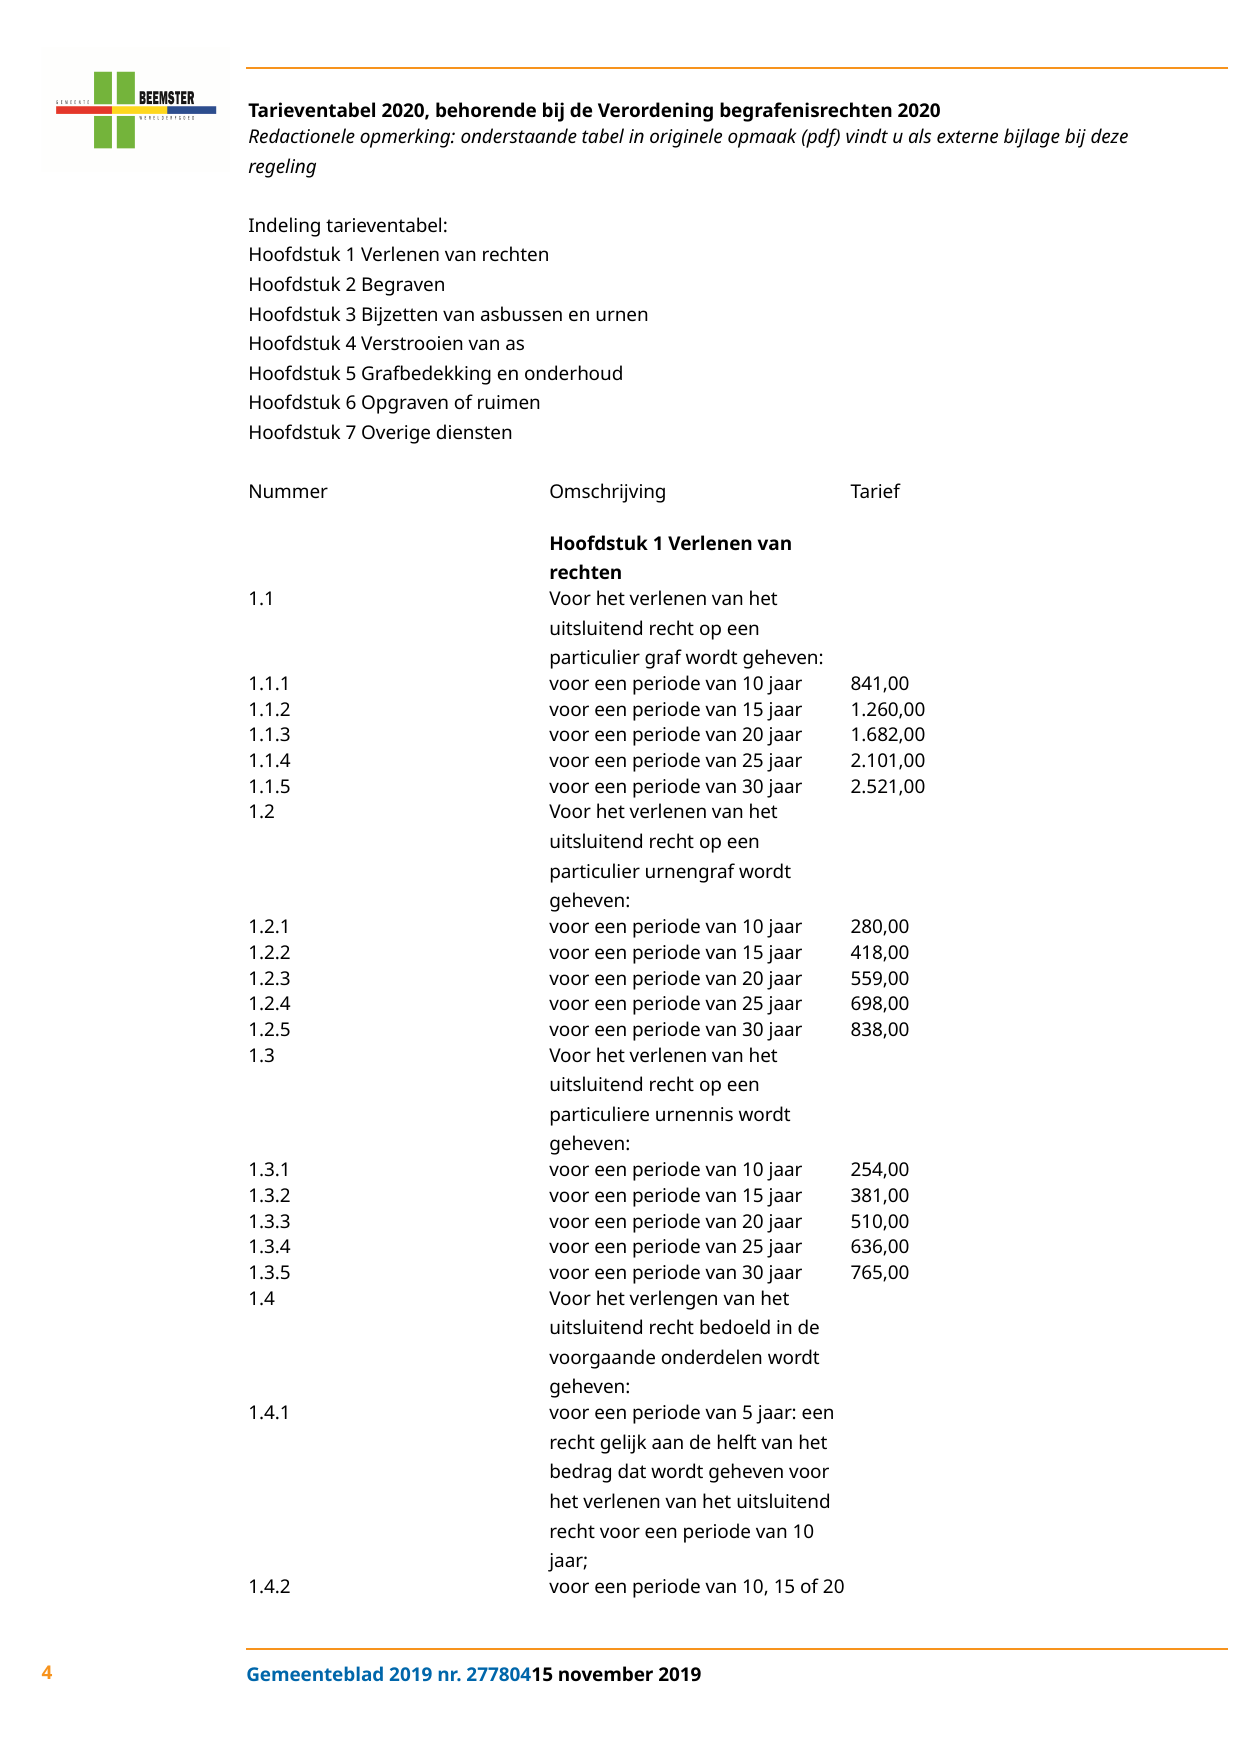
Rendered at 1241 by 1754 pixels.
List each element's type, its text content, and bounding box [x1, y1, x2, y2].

text Hoofdstuk 3 Bijzetten van asbussen en urnen [248, 301, 1152, 327]
table_cell voor een periode van 15 jaar [549, 939, 850, 965]
table_cell 1.3.2 [248, 1182, 549, 1208]
table_cell voor een periode van 20 jaar [549, 722, 850, 747]
table_cell [850, 585, 1152, 670]
table_cell [850, 799, 1152, 913]
text Tarieventabel 2020, behorende bij de Verordening begrafenisrechten 2020 [248, 95, 1152, 123]
table_cell 254,00 [850, 1156, 1152, 1182]
table_cell 1.2.5 [248, 1016, 549, 1042]
table_cell voor een periode van 30 jaar [549, 1016, 850, 1042]
table_cell 1.2.3 [248, 965, 549, 990]
text Hoofdstuk 2 Begraven [248, 271, 1152, 297]
table_cell 636,00 [850, 1234, 1152, 1259]
text Hoofdstuk 5 Grafbedekking en onderhoud [248, 360, 1152, 386]
table_cell 1.3.5 [248, 1259, 549, 1285]
table_header [850, 530, 1152, 585]
table_cell [850, 1400, 1152, 1573]
table_cell 510,00 [850, 1208, 1152, 1233]
table_cell voor een periode van 30 jaar [549, 773, 850, 799]
table_cell 418,00 [850, 939, 1152, 965]
table_cell 559,00 [850, 965, 1152, 990]
table_cell voor een periode van 10 jaar [549, 670, 850, 696]
table_cell 1.3.3 [248, 1208, 549, 1233]
table_cell [850, 1042, 1152, 1156]
text Hoofdstuk 1 Verlenen van rechten [248, 242, 1152, 267]
table_cell 765,00 [850, 1259, 1152, 1285]
table_cell [248, 504, 549, 530]
table_cell voor een periode van 25 jaar [549, 990, 850, 1016]
table_header Hoofdstuk 1 Verlenen van rechten [549, 530, 850, 585]
table_cell 2.521,00 [850, 773, 1152, 799]
table_cell voor een periode van 25 jaar [549, 1234, 850, 1259]
table_cell 1.4.1 [248, 1400, 549, 1573]
table_cell 2.101,00 [850, 747, 1152, 773]
table_cell voor een periode van 10, 15 of 20 [549, 1573, 850, 1599]
table_cell Voor het verlengen van het uitsluitend recht bedoeld in de voorgaande onderdelen wordt geheven: [549, 1285, 850, 1399]
table_cell 1.1.5 [248, 773, 549, 799]
table_cell 1.2.2 [248, 939, 549, 965]
text Redactionele opmerking: onderstaande tabel in originele opmaak (pdf) vindt u als externe bijlage bij deze regeling [248, 123, 1152, 179]
table_cell 841,00 [850, 670, 1152, 696]
table_cell Voor het verlenen van het uitsluitend recht op een particulier graf wordt geheven: [549, 585, 850, 670]
table_cell 1.1.3 [248, 722, 549, 747]
table_header Omschrijving [549, 479, 850, 504]
table_cell 1.682,00 [850, 722, 1152, 747]
table_header Tarief [850, 479, 1152, 504]
table_cell 1.1 [248, 585, 549, 670]
table_cell Voor het verlenen van het uitsluitend recht op een particuliere urnennis wordt geheven: [549, 1042, 850, 1156]
table_cell 698,00 [850, 990, 1152, 1016]
table_cell voor een periode van 25 jaar [549, 747, 850, 773]
table_cell 1.1.4 [248, 747, 549, 773]
table_cell voor een periode van 30 jaar [549, 1259, 850, 1285]
table_cell voor een periode van 10 jaar [549, 1156, 850, 1182]
table_cell voor een periode van 20 jaar [549, 1208, 850, 1233]
table_cell 838,00 [850, 1016, 1152, 1042]
table_cell 1.3.4 [248, 1234, 549, 1259]
table_cell Voor het verlenen van het uitsluitend recht op een particulier urnengraf wordt geheven: [549, 799, 850, 913]
table_cell [850, 1285, 1152, 1399]
table_cell 1.260,00 [850, 696, 1152, 722]
picture [41, 47, 231, 172]
table_cell 1.4.2 [248, 1573, 549, 1599]
table_cell voor een periode van 15 jaar [549, 696, 850, 722]
text Indeling tarieventabel: [248, 212, 1152, 238]
table_cell voor een periode van 20 jaar [549, 965, 850, 990]
table_cell 1.3 [248, 1042, 549, 1156]
table_cell [850, 1573, 1152, 1599]
table_cell 1.2.1 [248, 913, 549, 939]
table_header [248, 530, 549, 585]
text Hoofdstuk 6 Opgraven of ruimen [248, 389, 1152, 415]
table_cell 1.2 [248, 799, 549, 913]
table_cell 1.2.4 [248, 990, 549, 1016]
table_cell voor een periode van 10 jaar [549, 913, 850, 939]
table_cell 1.1.2 [248, 696, 549, 722]
table_cell 1.3.1 [248, 1156, 549, 1182]
table_cell 1.1.1 [248, 670, 549, 696]
table_cell 1.4 [248, 1285, 549, 1399]
table_cell voor een periode van 15 jaar [549, 1182, 850, 1208]
table_cell 381,00 [850, 1182, 1152, 1208]
table_cell voor een periode van 5 jaar: een recht gelijk aan de helft van het bedrag dat wordt geheven voor het verlenen van het uitsluitend recht voor een periode van 10 jaar; [549, 1400, 850, 1573]
table_header Nummer [248, 479, 549, 504]
text Hoofdstuk 4 Verstrooien van as [248, 330, 1152, 356]
table_cell 280,00 [850, 913, 1152, 939]
text Hoofdstuk 7 Overige diensten [248, 419, 1152, 445]
